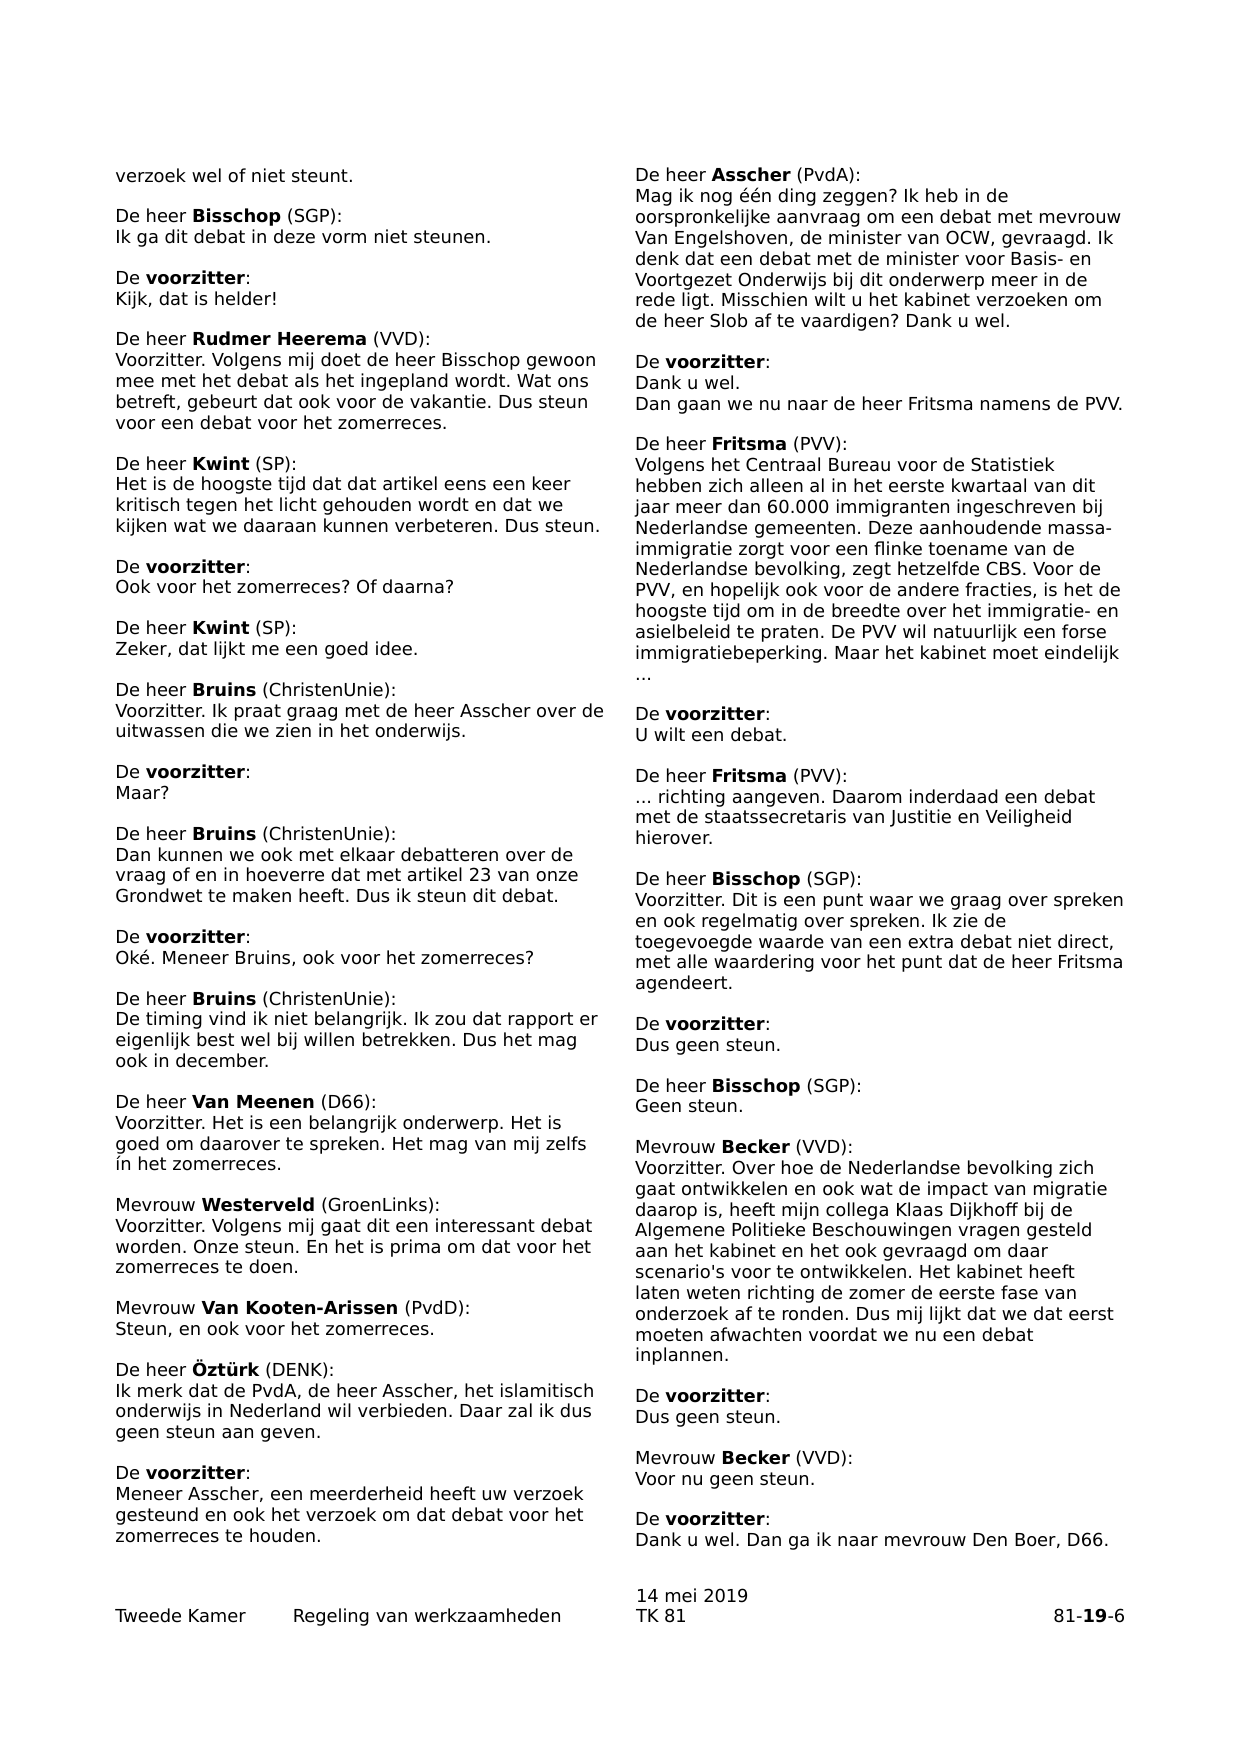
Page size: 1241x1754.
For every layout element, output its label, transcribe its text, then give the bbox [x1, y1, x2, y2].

text Voorzitter. Dit is een punt waar we graag over spreken en ook regelmatig over spreken. Ik zie de toegevoegde waarde van een extra debat niet direct, met alle waardering voor het punt dat de heer Fritsma agendeert. [635, 890, 1125, 994]
text De heer Öztürk (DENK): [115, 1360, 605, 1380]
text Ik merk dat de PvdA, de heer Asscher, het islamitisch onderwijs in Nederland wil verbieden. Daar zal ik dus geen steun aan geven. [115, 1380, 605, 1443]
text De heer Kwint (SP): [115, 453, 605, 474]
text De voorzitter: [635, 1509, 1125, 1530]
text Voorzitter. Volgens mij doet de heer Bisschop gewoon mee met het debat als het ingepland wordt. Wat ons betreft, gebeurt dat ook voor de vakantie. Dus steun voor een debat voor het zomerreces. [115, 350, 605, 433]
text De voorzitter: [635, 1386, 1125, 1407]
text De voorzitter: [115, 1463, 605, 1484]
text Voorzitter. Volgens mij gaat dit een interessant debat worden. Onze steun. En het is prima om dat voor het zomerreces te doen. [115, 1216, 605, 1278]
text Mevrouw Westerveld (GroenLinks): [115, 1195, 605, 1216]
text Geen steun. [635, 1096, 1125, 1117]
text Het is de hoogste tijd dat dat artikel eens een keer kritisch tegen het licht gehouden wordt en dat we kijken wat we daaraan kunnen verbeteren. Dus steun. [115, 474, 605, 537]
text Zeker, dat lijkt me een goed idee. [115, 639, 605, 660]
text U wilt een debat. [635, 725, 1125, 746]
text De voorzitter: [115, 927, 605, 948]
text ... richting aangeven. Daarom inderdaad een debat met de staatssecretaris van Justitie en Veiligheid hierover. [635, 786, 1125, 849]
text Voorzitter. Over hoe de Nederlandse bevolking zich gaat ontwikkelen en ook wat de impact van migratie daarop is, heeft mijn collega Klaas Dijkhoff bij de Algemene Politieke Beschouwingen vragen gesteld aan het kabinet en het ook gevraagd om daar scenario's voor te ontwikkelen. Het kabinet heeft laten weten richting de zomer de eerste fase van onderzoek af te ronden. Dus mij lijkt dat we dat eerst moeten afwachten voordat we nu een debat inplannen. [635, 1158, 1125, 1366]
text Ik ga dit debat in deze vorm niet steunen. [115, 227, 605, 248]
text De heer Bruins (ChristenUnie): [115, 680, 605, 700]
text Dan gaan we nu naar de heer Fritsma namens de PVV. [635, 393, 1125, 414]
text De heer Van Meenen (D66): [115, 1092, 605, 1112]
text Mevrouw Becker (VVD): [635, 1448, 1125, 1468]
text Mevrouw Becker (VVD): [635, 1137, 1125, 1158]
text De heer Rudmer Heerema (VVD): [115, 329, 605, 350]
text Mag ik nog één ding zeggen? Ik heb in de oorspronkelijke aanvraag om een debat met mevrouw Van Engelshoven, de minister van OCW, gevraagd. Ik denk dat een debat met de minister voor Basis- en Voortgezet Onderwijs bij dit onderwerp meer in de rede ligt. Misschien wilt u het kabinet verzoeken om de heer Slob af te vaardigen? Dank u wel. [635, 186, 1125, 332]
text Voor nu geen steun. [635, 1468, 1125, 1489]
text De voorzitter: [635, 704, 1125, 725]
text De voorzitter: [635, 1014, 1125, 1034]
text De voorzitter: [115, 762, 605, 783]
text Mevrouw Van Kooten-Arissen (PvdD): [115, 1298, 605, 1319]
text Volgens het Centraal Bureau voor de Statistiek hebben zich alleen al in het eerste kwartaal van dit jaar meer dan 60.000 immigranten ingeschreven bij Nederlandse gemeenten. Deze aanhoudende massa-immigratie zorgt voor een flinke toename van de Nederlandse bevolking, zegt hetzelfde CBS. Voor de PVV, en hopelijk ook voor de andere fracties, is het de hoogste tijd om in de breedte over het immigratie- en asielbeleid te praten. De PVV wil natuurlijk een forse immigratiebeperking. Maar het kabinet moet eindelijk ... [635, 455, 1125, 684]
text verzoek wel of niet steunt. [115, 165, 605, 186]
text Steun, en ook voor het zomerreces. [115, 1319, 605, 1340]
text De heer Fritsma (PVV): [635, 434, 1125, 455]
text Voorzitter. Het is een belangrijk onderwerp. Het is goed om daarover te spreken. Het mag van mij zelfs ín het zomerreces. [115, 1112, 605, 1175]
text Kijk, dat is helder! [115, 288, 605, 309]
text Dus geen steun. [635, 1407, 1125, 1428]
text De timing vind ik niet belangrijk. Ik zou dat rapport er eigenlijk best wel bij willen betrekken. Dus het mag ook in december. [115, 1009, 605, 1072]
text De heer Bruins (ChristenUnie): [115, 988, 605, 1009]
text Maar? [115, 783, 605, 804]
text Voorzitter. Ik praat graag met de heer Asscher over de uitwassen die we zien in het onderwijs. [115, 700, 605, 742]
text De voorzitter: [115, 268, 605, 288]
text Meneer Asscher, een meerderheid heeft uw verzoek gesteund en ook het verzoek om dat debat voor het zomerreces te houden. [115, 1484, 605, 1546]
text Dank u wel. Dan ga ik naar mevrouw Den Boer, D66. [635, 1530, 1125, 1551]
text Ook voor het zomerreces? Of daarna? [115, 577, 605, 598]
text De heer Bruins (ChristenUnie): [115, 824, 605, 844]
text Dus geen steun. [635, 1034, 1125, 1055]
text Dan kunnen we ook met elkaar debatteren over de vraag of en in hoeverre dat met artikel 23 van onze Grondwet te maken heeft. Dus ik steun dit debat. [115, 844, 605, 907]
text Oké. Meneer Bruins, ook voor het zomerreces? [115, 948, 605, 968]
text De heer Bisschop (SGP): [635, 869, 1125, 890]
text De heer Bisschop (SGP): [115, 206, 605, 227]
text De voorzitter: [115, 557, 605, 577]
text De heer Asscher (PvdA): [635, 165, 1125, 186]
text De voorzitter: [635, 352, 1125, 373]
text De heer Bisschop (SGP): [635, 1075, 1125, 1096]
text De heer Kwint (SP): [115, 618, 605, 639]
text Dank u wel. [635, 373, 1125, 393]
text De heer Fritsma (PVV): [635, 766, 1125, 786]
